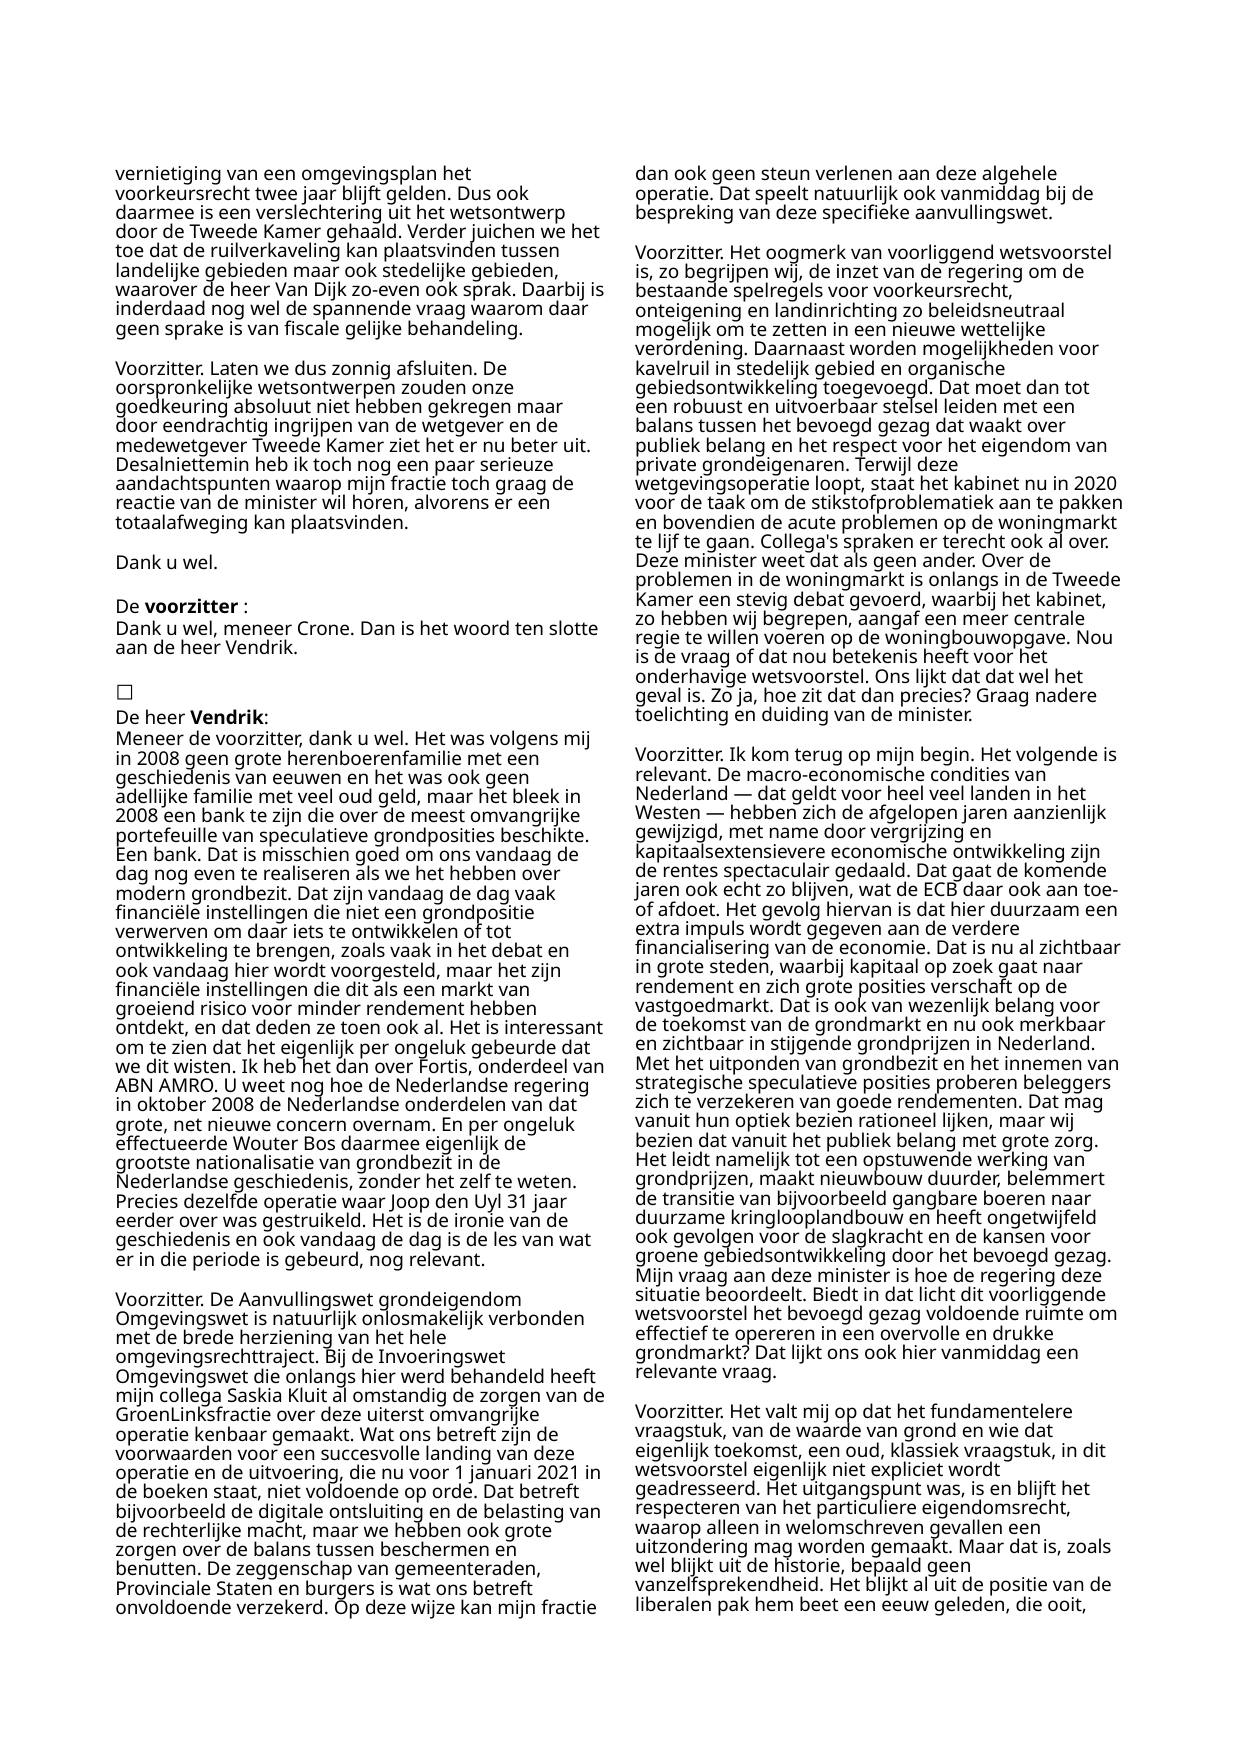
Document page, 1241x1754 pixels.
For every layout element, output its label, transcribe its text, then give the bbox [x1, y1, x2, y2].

text Dank u wel. [115, 554, 605, 573]
text Voorzitter. Het oogmerk van voorliggend wetsvoorstel is, zo begrijpen wij, de inzet van de regering om de bestaande spelregels voor voorkeursrecht, onteigening en landinrichting zo beleidsneutraal mogelijk om te zetten in een nieuwe wettelijke verordening. Daarnaast worden mogelijkheden voor kavelruil in stedelijk gebied en organische gebiedsontwikkeling toegevoegd. Dat moet dan tot een robuust en uitvoerbaar stelsel leiden met een balans tussen het bevoegd gezag dat waakt over publiek belang en het respect voor het eigendom van private grondeigenaren. Terwijl deze wetgevingsoperatie loopt, staat het kabinet nu in 2020 voor de taak om de stikstofproblematiek aan te pakken en bovendien de acute problemen op de woningmarkt te lijf te gaan. Collega's spraken er terecht ook al over. Deze minister weet dat als geen ander. Over de problemen in de woningmarkt is onlangs in de Tweede Kamer een stevig debat gevoerd, waarbij het kabinet, zo hebben wij begrepen, aangaf een meer centrale regie te willen voeren op de woningbouwopgave. Nou is de vraag of dat nou betekenis heeft voor het onderhavige wetsvoorstel. Ons lijkt dat dat wel het geval is. Zo ja, hoe zit dat dan precies? Graag nadere toelichting en duiding van de minister. [635, 244, 1125, 726]
text ⬜ [115, 679, 605, 704]
text Voorzitter. De Aanvullingswet grondeigendom Omgevingswet is natuurlijk onlosmakelijk verbonden met de brede herziening van het hele omgevingsrechttraject. Bij de Invoeringswet Omgevingswet die onlangs hier werd behandeld heeft mijn collega Saskia Kluit al omstandig de zorgen van de GroenLinksfractie over deze uiterst omvangrijke operatie kenbaar gemaakt. Wat ons betreft zijn de voorwaarden voor een succesvolle landing van deze operatie en de uitvoering, die nu voor 1 januari 2021 in de boeken staat, niet voldoende op orde. Dat betreft bijvoorbeeld de digitale ontsluiting en de belasting van de rechterlijke macht, maar we hebben ook grote zorgen over de balans tussen beschermen en benutten. De zeggenschap van gemeenteraden, Provinciale Staten en burgers is wat ons betreft onvoldoende verzekerd. Op deze wijze kan mijn fractie [115, 1291, 605, 1618]
text dan ook geen steun verlenen aan deze algehele operatie. Dat speelt natuurlijk ook vanmiddag bij de bespreking van deze specifieke aanvullingswet. [635, 165, 1125, 223]
text De voorzitter : [115, 594, 605, 619]
text De heer Vendrik: [115, 704, 605, 730]
text Meneer de voorzitter, dank u wel. Het was volgens mij in 2008 geen grote herenboerenfamilie met een geschiedenis van eeuwen en het was ook geen adellijke familie met veel oud geld, maar het bleek in 2008 een bank te zijn die over de meest omvangrijke portefeuille van speculatieve grondposities beschikte. Een bank. Dat is misschien goed om ons vandaag de dag nog even te realiseren als we het hebben over modern grondbezit. Dat zijn vandaag de dag vaak financiële instellingen die niet een grondpositie verwerven om daar iets te ontwikkelen of tot ontwikkeling te brengen, zoals vaak in het debat en ook vandaag hier wordt voorgesteld, maar het zijn financiële instellingen die dit als een markt van groeiend risico voor minder rendement hebben ontdekt, en dat deden ze toen ook al. Het is interessant om te zien dat het eigenlijk per ongeluk gebeurde dat we dit wisten. Ik heb het dan over Fortis, onderdeel van ABN AMRO. U weet nog hoe de Nederlandse regering in oktober 2008 de Nederlandse onderdelen van dat grote, net nieuwe concern overnam. En per ongeluk effectueerde Wouter Bos daarmee eigenlijk de grootste nationalisatie van grondbezit in de Nederlandse geschiedenis, zonder het zelf te weten. Precies dezelfde operatie waar Joop den Uyl 31 jaar eerder over was gestruikeld. Het is de ironie van de geschiedenis en ook vandaag de dag is de les van wat er in die periode is gebeurd, nog relevant. [115, 730, 605, 1270]
text Voorzitter. Ik kom terug op mijn begin. Het volgende is relevant. De macro-economische condities van Nederland — dat geldt voor heel veel landen in het Westen — hebben zich de afgelopen jaren aanzienlijk gewijzigd, met name door vergrijzing en kapitaalsextensievere economische ontwikkeling zijn de rentes spectaculair gedaald. Dat gaat de komende jaren ook echt zo blijven, wat de ECB daar ook aan toe- of afdoet. Het gevolg hiervan is dat hier duurzaam een extra impuls wordt gegeven aan de verdere financialisering van de economie. Dat is nu al zichtbaar in grote steden, waarbij kapitaal op zoek gaat naar rendement en zich grote posities verschaft op de vastgoedmarkt. Dat is ook van wezenlijk belang voor de toekomst van de grondmarkt en nu ook merkbaar en zichtbaar in stijgende grondprijzen in Nederland. Met het uitponden van grondbezit en het innemen van strategische speculatieve posities proberen beleggers zich te verzekeren van goede rendementen. Dat mag vanuit hun optiek bezien rationeel lijken, maar wij bezien dat vanuit het publiek belang met grote zorg. Het leidt namelijk tot een opstuwende werking van grondprijzen, maakt nieuwbouw duurder, belemmert de transitie van bijvoorbeeld gangbare boeren naar duurzame kringlooplandbouw en heeft ongetwijfeld ook gevolgen voor de slagkracht en de kansen voor groene gebiedsontwikkeling door het bevoegd gezag. Mijn vraag aan deze minister is hoe de regering deze situatie beoordeelt. Biedt in dat licht dit voorliggende wetsvoorstel het bevoegd gezag voldoende ruimte om effectief te opereren in een overvolle en drukke grondmarkt? Dat lijkt ons ook hier vanmiddag een relevante vraag. [635, 746, 1125, 1382]
text Dank u wel, meneer Crone. Dan is het woord ten slotte aan de heer Vendrik. [115, 619, 605, 658]
text vernietiging van een omgevingsplan het voorkeursrecht twee jaar blijft gelden. Dus ook daarmee is een verslechtering uit het wetsontwerp door de Tweede Kamer gehaald. Verder juichen we het toe dat de ruilverkaveling kan plaatsvinden tussen landelijke gebieden maar ook stedelijke gebieden, waarover de heer Van Dijk zo-even ook sprak. Daarbij is inderdaad nog wel de spannende vraag waarom daar geen sprake is van fiscale gelijke behandeling. [115, 165, 605, 339]
text Voorzitter. Laten we dus zonnig afsluiten. De oorspronkelijke wetsontwerpen zouden onze goedkeuring absoluut niet hebben gekregen maar door eendrachtig ingrijpen van de wetgever en de medewetgever Tweede Kamer ziet het er nu beter uit. Desalniettemin heb ik toch nog een paar serieuze aandachtspunten waarop mijn fractie toch graag de reactie van de minister wil horen, alvorens er een totaalafweging kan plaatsvinden. [115, 359, 605, 533]
text Voorzitter. Het valt mij op dat het fundamentelere vraagstuk, van de waarde van grond en wie dat eigenlijk toekomst, een oud, klassiek vraagstuk, in dit wetsvoorstel eigenlijk niet expliciet wordt geadresseerd. Het uitgangspunt was, is en blijft het respecteren van het particuliere eigendomsrecht, waarop alleen in welomschreven gevallen een uitzondering mag worden gemaakt. Maar dat is, zoals wel blijkt uit de historie, bepaald geen vanzelfsprekendheid. Het blijkt al uit de positie van de liberalen pak hem beet een eeuw geleden, die ooit, [635, 1403, 1125, 1615]
